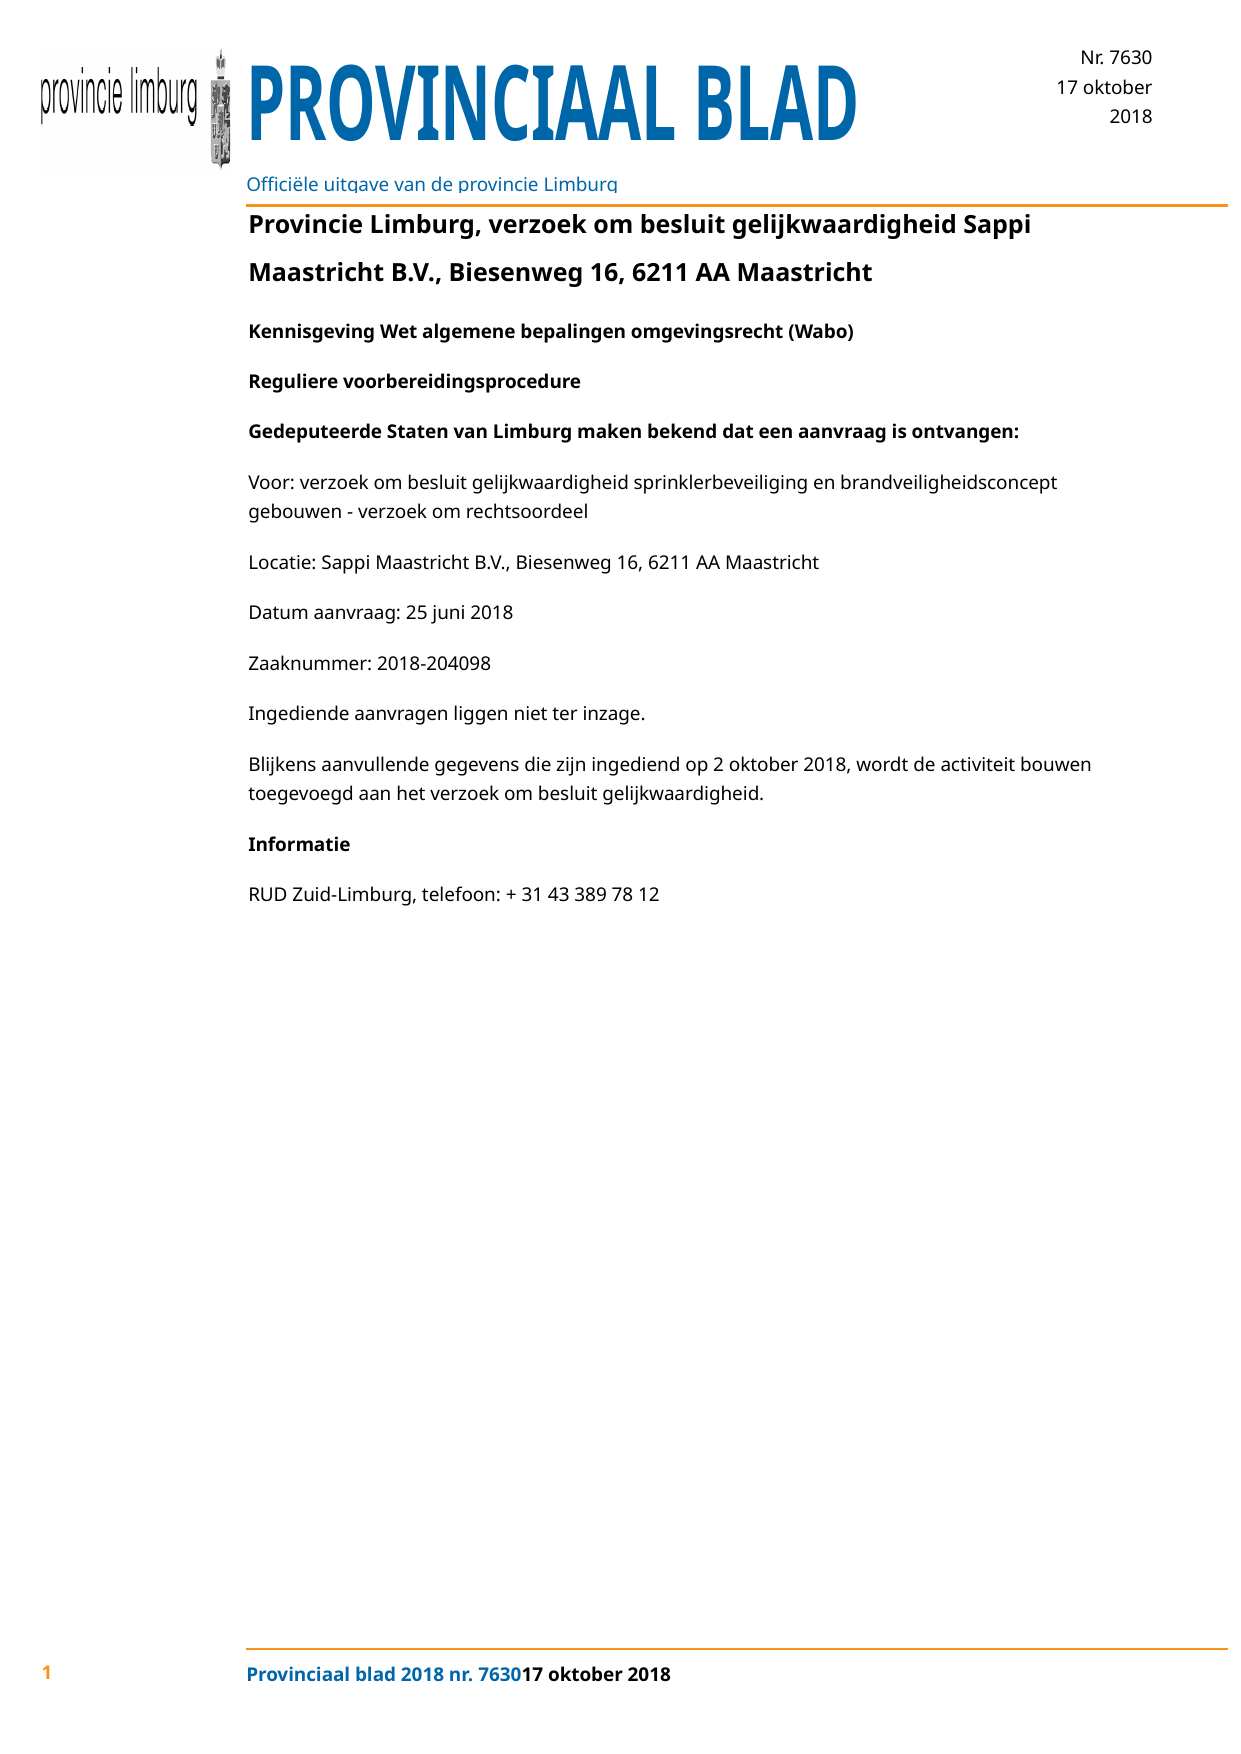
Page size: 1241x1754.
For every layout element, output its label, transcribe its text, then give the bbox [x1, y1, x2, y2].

text Kennisgeving Wet algemene bepalingen omgevingsrecht (Wabo) [248, 318, 1152, 344]
text Informatie [248, 831, 1152, 857]
picture [41, 47, 231, 172]
text Provincie Limburg, verzoek om besluit gelijkwaardigheid Sappi Maastricht B.V., Biesenweg 16, 6211 AA Maastricht [248, 207, 1152, 288]
text Zaaknummer: 2018-204098 [248, 650, 1152, 676]
text Reguliere voorbereidingsprocedure [248, 368, 1152, 394]
text Voor: verzoek om besluit gelijkwaardigheid sprinklerbeveiliging en brandveiligheidsconcept gebouwen - verzoek om rechtsoordeel [248, 469, 1152, 524]
text Blijkens aanvullende gegevens die zijn ingediend op 2 oktober 2018, wordt de activiteit bouwen toegevoegd aan het verzoek om besluit gelijkwaardigheid. [248, 751, 1152, 806]
text Gedeputeerde Staten van Limburg maken bekend dat een aanvraag is ontvangen: [248, 419, 1152, 444]
text Ingediende aanvragen liggen niet ter inzage. [248, 700, 1152, 726]
text Locatie: Sappi Maastricht B.V., Biesenweg 16, 6211 AA Maastricht [248, 549, 1152, 575]
text Datum aanvraag: 25 juni 2018 [248, 599, 1152, 625]
text RUD Zuid-Limburg, telefoon: + 31 43 389 78 12 [248, 881, 1152, 907]
